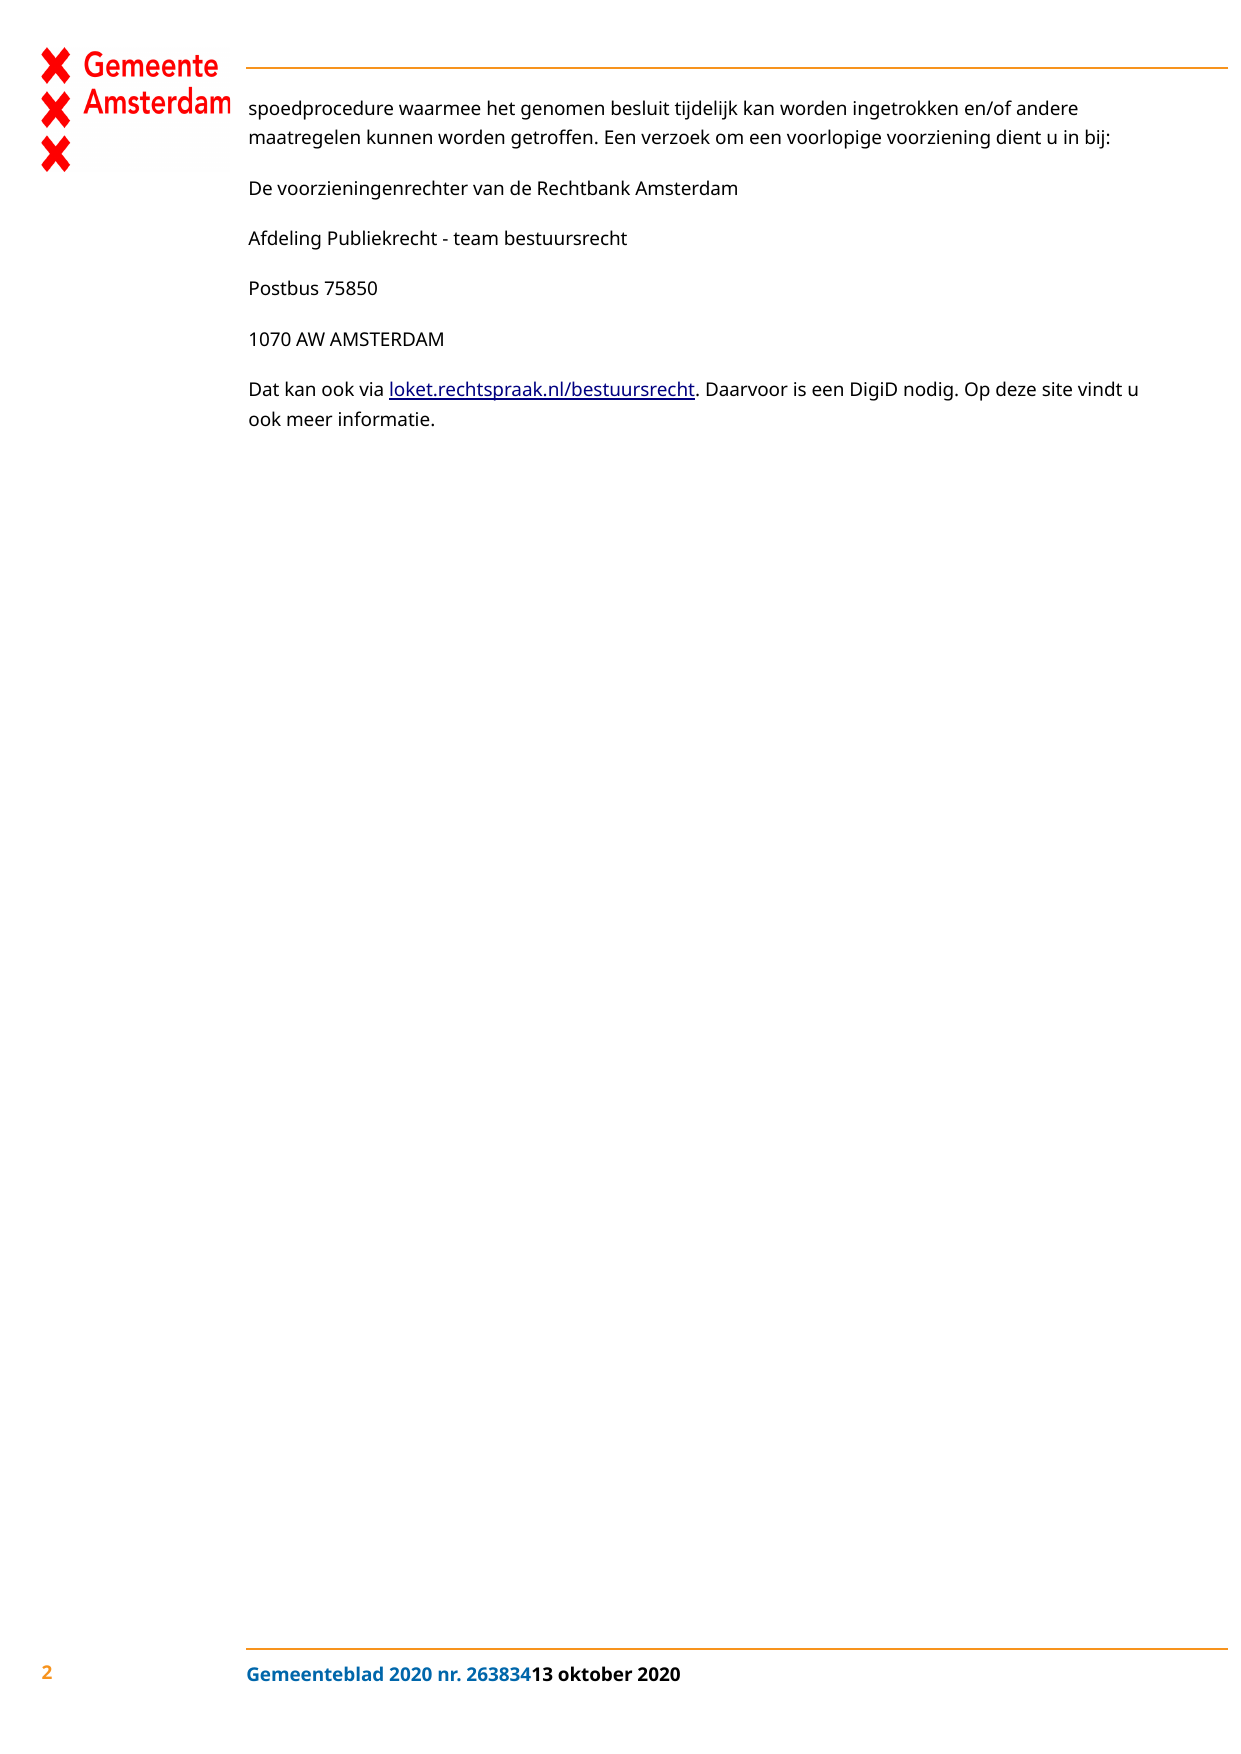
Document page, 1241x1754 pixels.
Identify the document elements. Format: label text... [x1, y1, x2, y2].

text De voorzieningenrechter van de Rechtbank Amsterdam [248, 175, 1152, 201]
text 1070 AW AMSTERDAM [248, 326, 1152, 352]
picture [41, 47, 231, 172]
text Afdeling Publiekrecht - team bestuursrecht [248, 225, 1152, 251]
text spoedprocedure waarmee het genomen besluit tijdelijk kan worden ingetrokken en/of andere maatregelen kunnen worden getroffen. Een verzoek om een voorlopige voorziening dient u in bij: [248, 95, 1152, 150]
text Postbus 75850 [248, 276, 1152, 301]
text Dat kan ook via loket.rechtspraak.nl/bestuursrecht. Daarvoor is een DigiD nodig. Op deze site vindt u ook meer informatie. [248, 376, 1152, 432]
